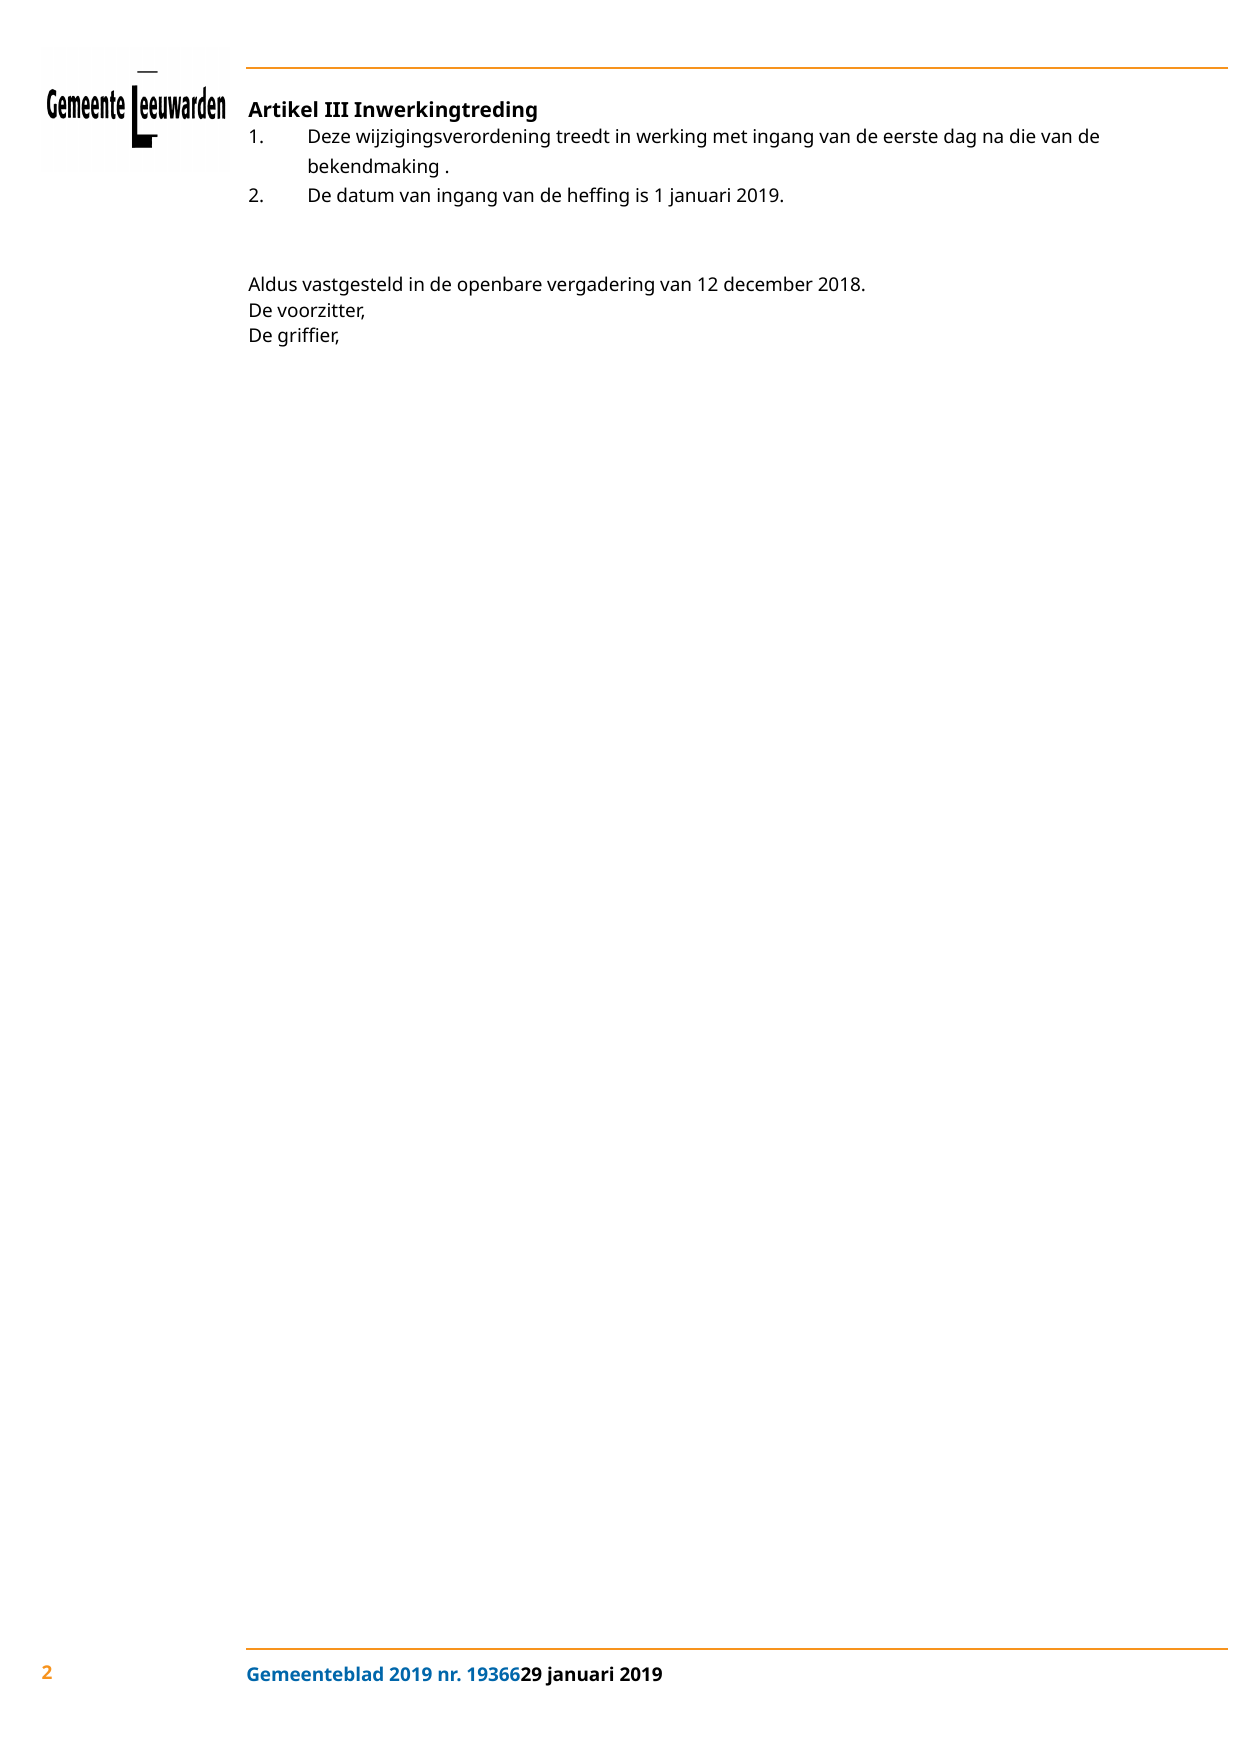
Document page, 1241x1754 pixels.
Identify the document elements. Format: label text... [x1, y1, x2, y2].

list De datum van ingang van de heffing is 1 januari 2019. [248, 182, 1152, 208]
list Deze wijzigingsverordening treedt in werking met ingang van de eerste dag na die van de bekendmaking . [248, 123, 1152, 178]
text Artikel III Inwerkingtreding [248, 95, 1152, 123]
picture [41, 47, 231, 172]
text Aldus vastgesteld in de openbare vergadering van 12 december 2018. [248, 271, 1152, 297]
text De voorzitter, [248, 297, 1152, 323]
text De griffier, [248, 323, 1152, 348]
